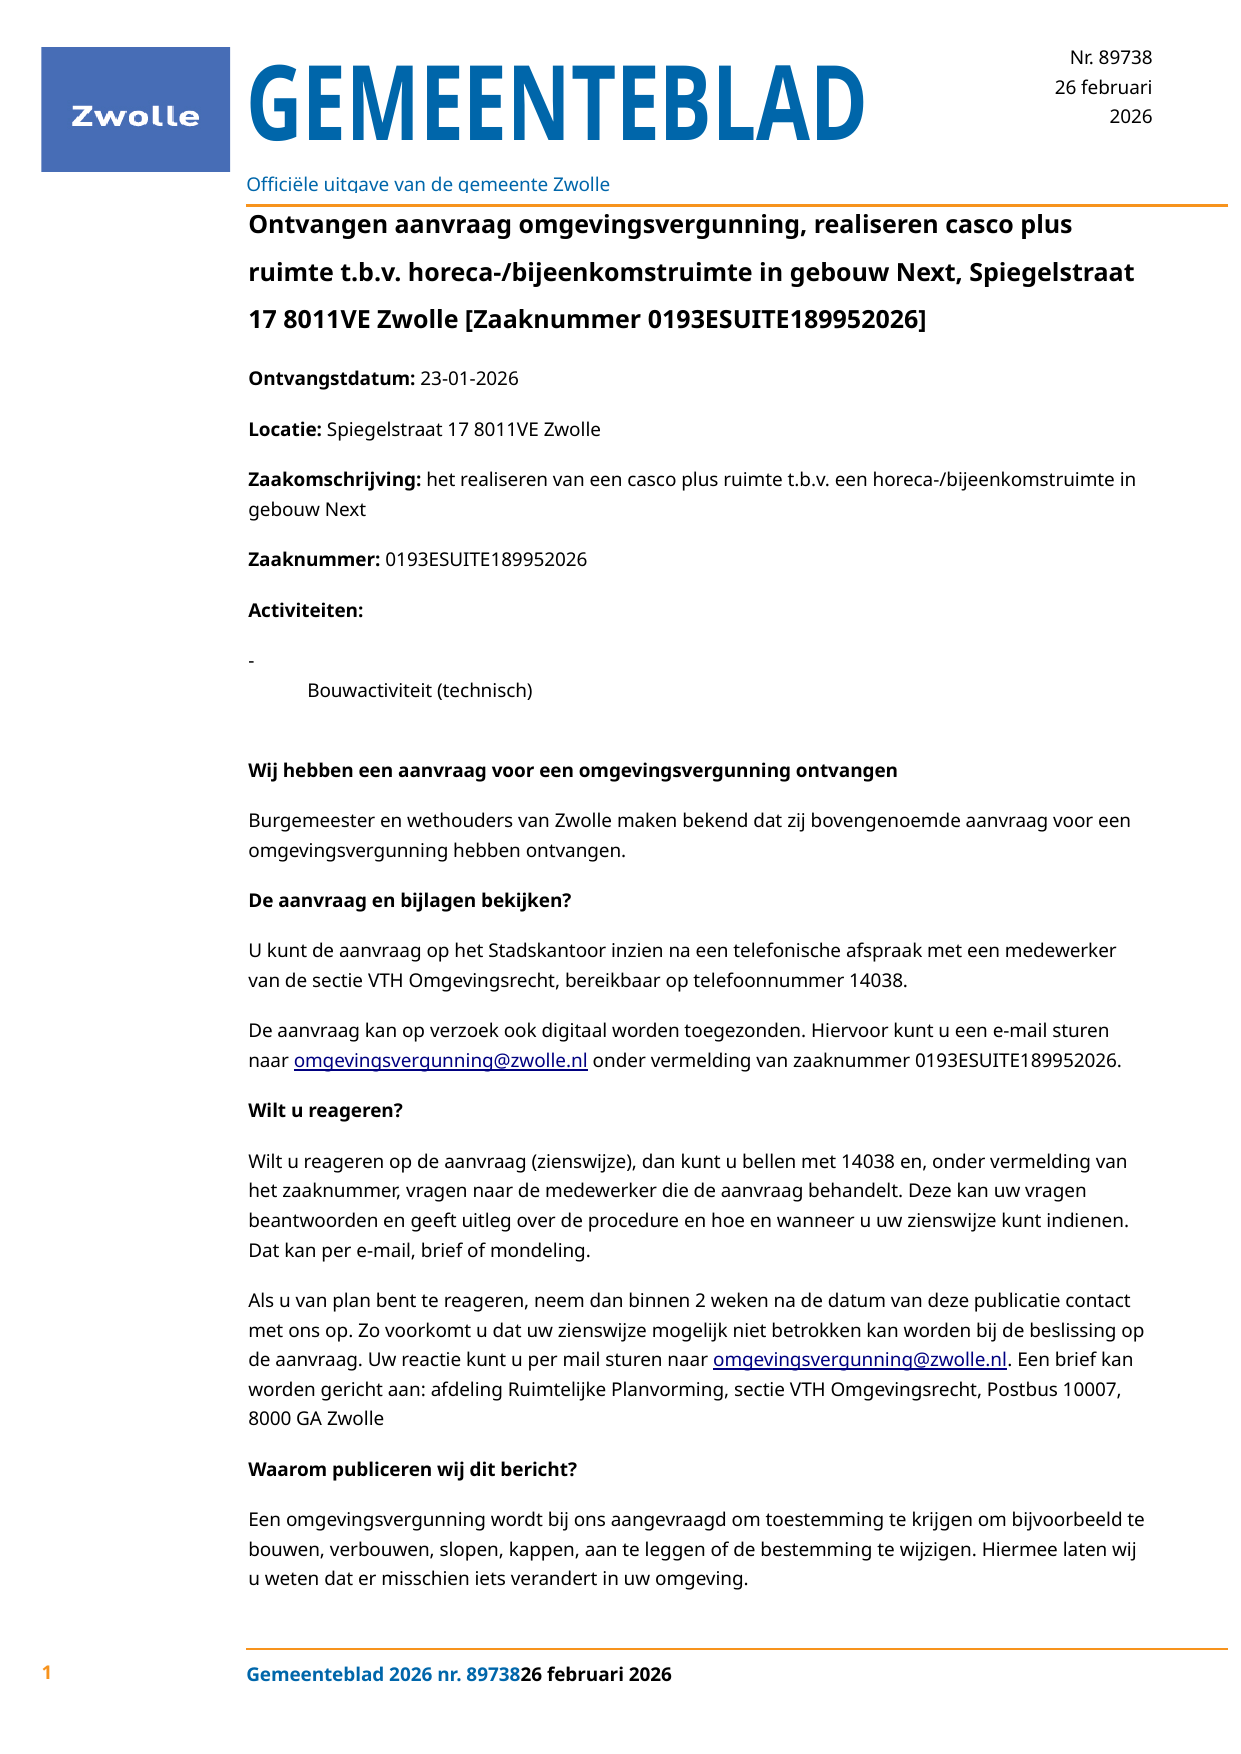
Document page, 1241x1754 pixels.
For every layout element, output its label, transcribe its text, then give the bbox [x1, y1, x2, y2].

list Bouwactiviteit (technisch) [248, 677, 1152, 702]
text Wij hebben een aanvraag voor een omgevingsvergunning ontvangen [248, 757, 1152, 782]
text Wilt u reageren op de aanvraag (zienswijze), dan kunt u bellen met 14038 en, onder vermelding van het zaaknummer, vragen naar de medewerker die de aanvraag behandelt. Deze kan uw vragen beantwoorden en geeft uitleg over de procedure en hoe en wanneer u uw zienswijze kunt indienen. Dat kan per e-mail, brief of mondeling. [248, 1148, 1152, 1262]
text Locatie: Spiegelstraat 17 8011VE Zwolle [248, 416, 1152, 442]
text Ontvangen aanvraag omgevingsvergunning, realiseren casco plus ruimte t.b.v. horeca-/bijeenkomstruimte in gebouw Next, Spiegelstraat 17 8011VE Zwolle [Zaaknummer 0193ESUITE189952026] [248, 207, 1152, 336]
text Zaakomschrijving: het realiseren van een casco plus ruimte t.b.v. een horeca-/bijeenkomstruimte in gebouw Next [248, 466, 1152, 522]
text Activiteiten: [248, 597, 1152, 622]
text De aanvraag en bijlagen bekijken? [248, 887, 1152, 913]
text Een omgevingsvergunning wordt bij ons aangevraagd om toestemming te krijgen om bijvoorbeeld te bouwen, verbouwen, slopen, kappen, aan te leggen of de bestemming te wijzigen. Hiermee laten wij u weten dat er misschien iets verandert in uw omgeving. [248, 1506, 1152, 1591]
text Waarom publiceren wij dit bericht? [248, 1456, 1152, 1482]
text Als u van plan bent te reageren, neem dan binnen 2 weken na de datum van deze publicatie contact met ons op. Zo voorkomt u dat uw zienswijze mogelijk niet betrokken kan worden bij de beslissing op de aanvraag. Uw reactie kunt u per mail sturen naar omgevingsvergunning@zwolle.nl. Een brief kan worden gericht aan: afdeling Ruimtelijke Planvorming, sectie VTH Omgevingsrecht, Postbus 10007, 8000 GA Zwolle [248, 1287, 1152, 1431]
text Burgemeester en wethouders van Zwolle maken bekend dat zij bovengenoemde aanvraag voor een omgevingsvergunning hebben ontvangen. [248, 807, 1152, 862]
text De aanvraag kan op verzoek ook digitaal worden toegezonden. Hiervoor kunt u een e-mail sturen naar omgevingsvergunning@zwolle.nl onder vermelding van zaaknummer 0193ESUITE189952026. [248, 1018, 1152, 1073]
text Zaaknummer: 0193ESUITE189952026 [248, 546, 1152, 572]
text U kunt de aanvraag op het Stadskantoor inzien na een telefonische afspraak met een medewerker van de sectie VTH Omgevingsrecht, bereikbaar op telefoonnummer 14038. [248, 938, 1152, 993]
picture [41, 47, 231, 172]
text Ontvangstdatum: 23-01-2026 [248, 366, 1152, 391]
text Wilt u reageren? [248, 1098, 1152, 1123]
